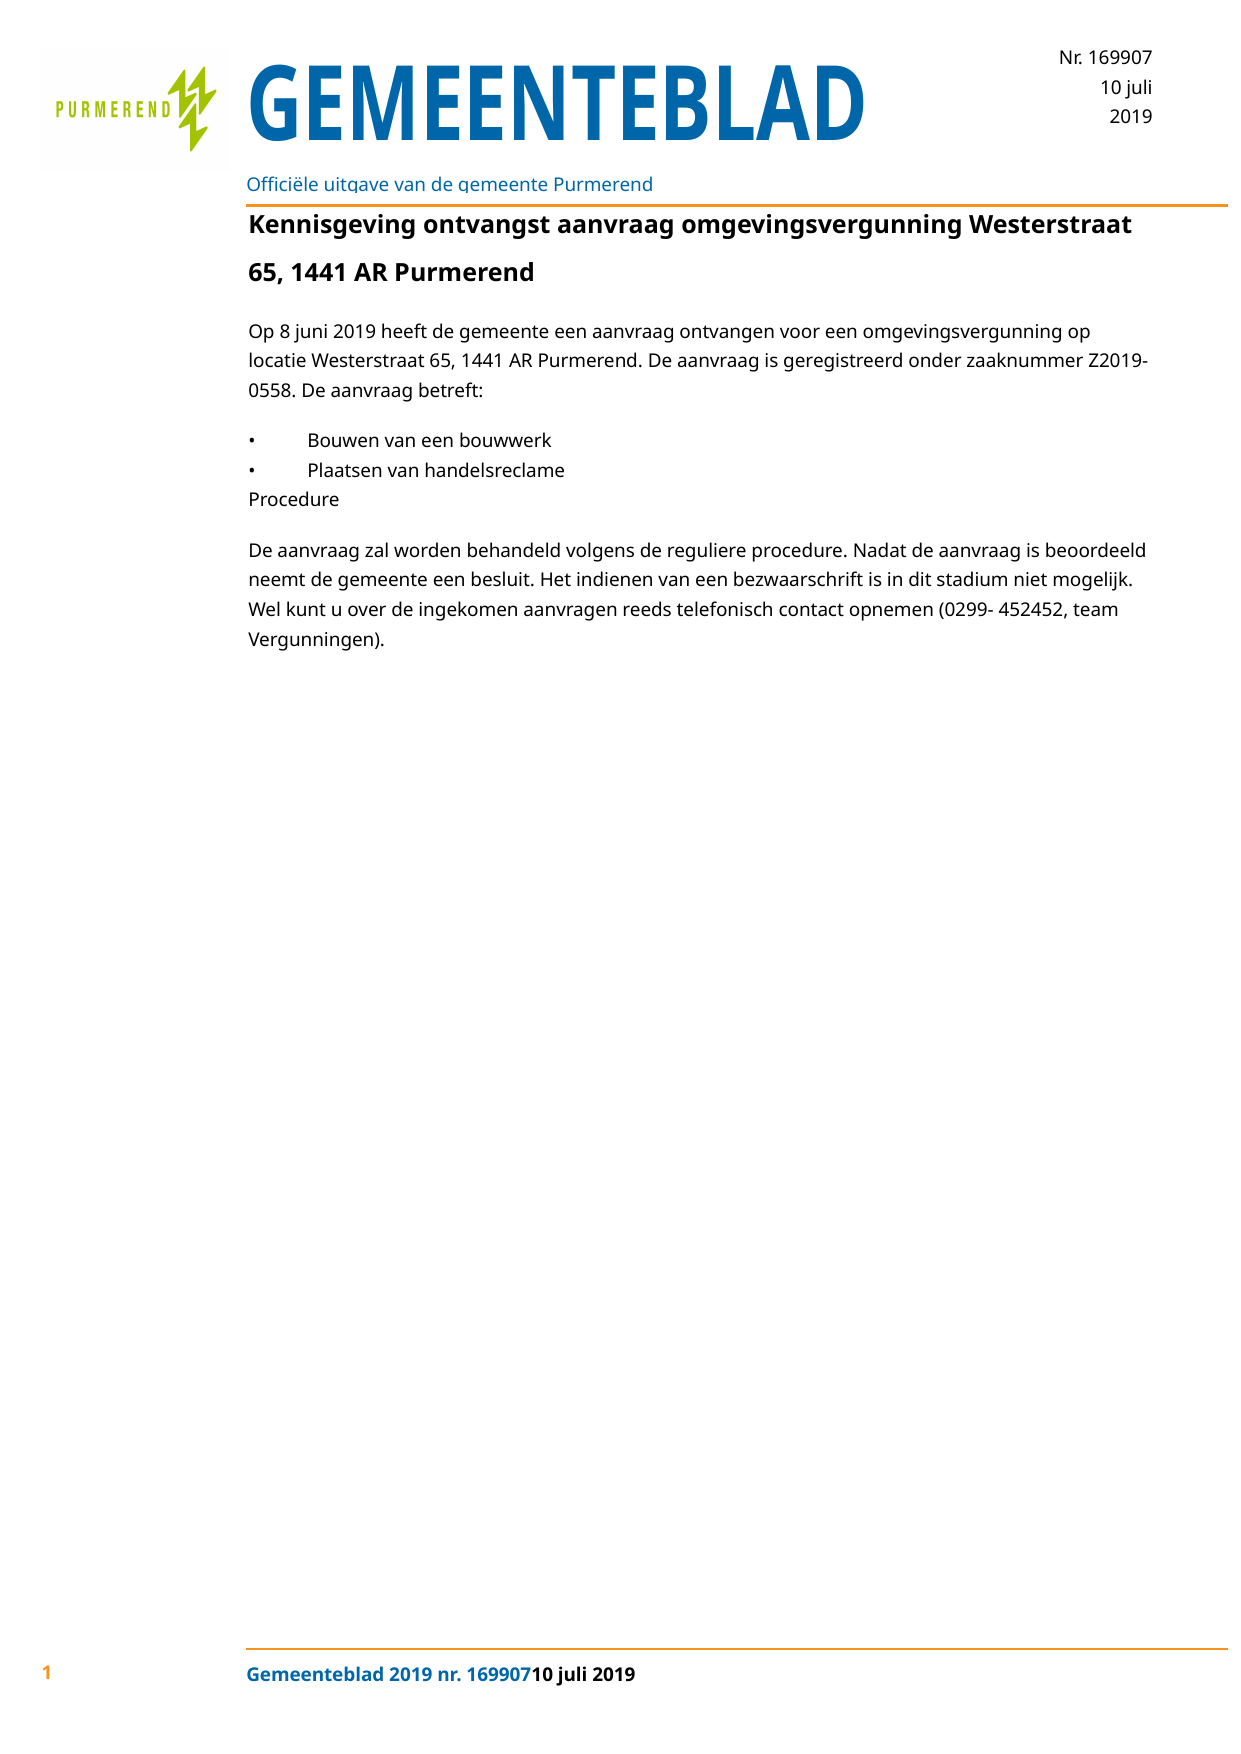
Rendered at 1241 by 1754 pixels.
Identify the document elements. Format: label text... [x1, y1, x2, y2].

text Procedure [248, 487, 1152, 512]
text Op 8 juni 2019 heeft de gemeente een aanvraag ontvangen voor een omgevingsvergunning op locatie Westerstraat 65, 1441 AR Purmerend. De aanvraag is geregistreerd onder zaaknummer Z2019-0558. De aanvraag betreft: [248, 318, 1152, 403]
list Bouwen van een bouwwerk [248, 427, 1152, 453]
picture [41, 47, 231, 172]
text Kennisgeving ontvangst aanvraag omgevingsvergunning Westerstraat 65, 1441 AR Purmerend [248, 207, 1152, 288]
text De aanvraag zal worden behandeld volgens de reguliere procedure. Nadat de aanvraag is beoordeeld neemt de gemeente een besluit. Het indienen van een bezwaarschrift is in dit stadium niet mogelijk. Wel kunt u over de ingekomen aanvragen reeds telefonisch contact opnemen (0299- 452452, team Vergunningen). [248, 537, 1152, 652]
list Plaatsen van handelsreclame [248, 457, 1152, 483]
